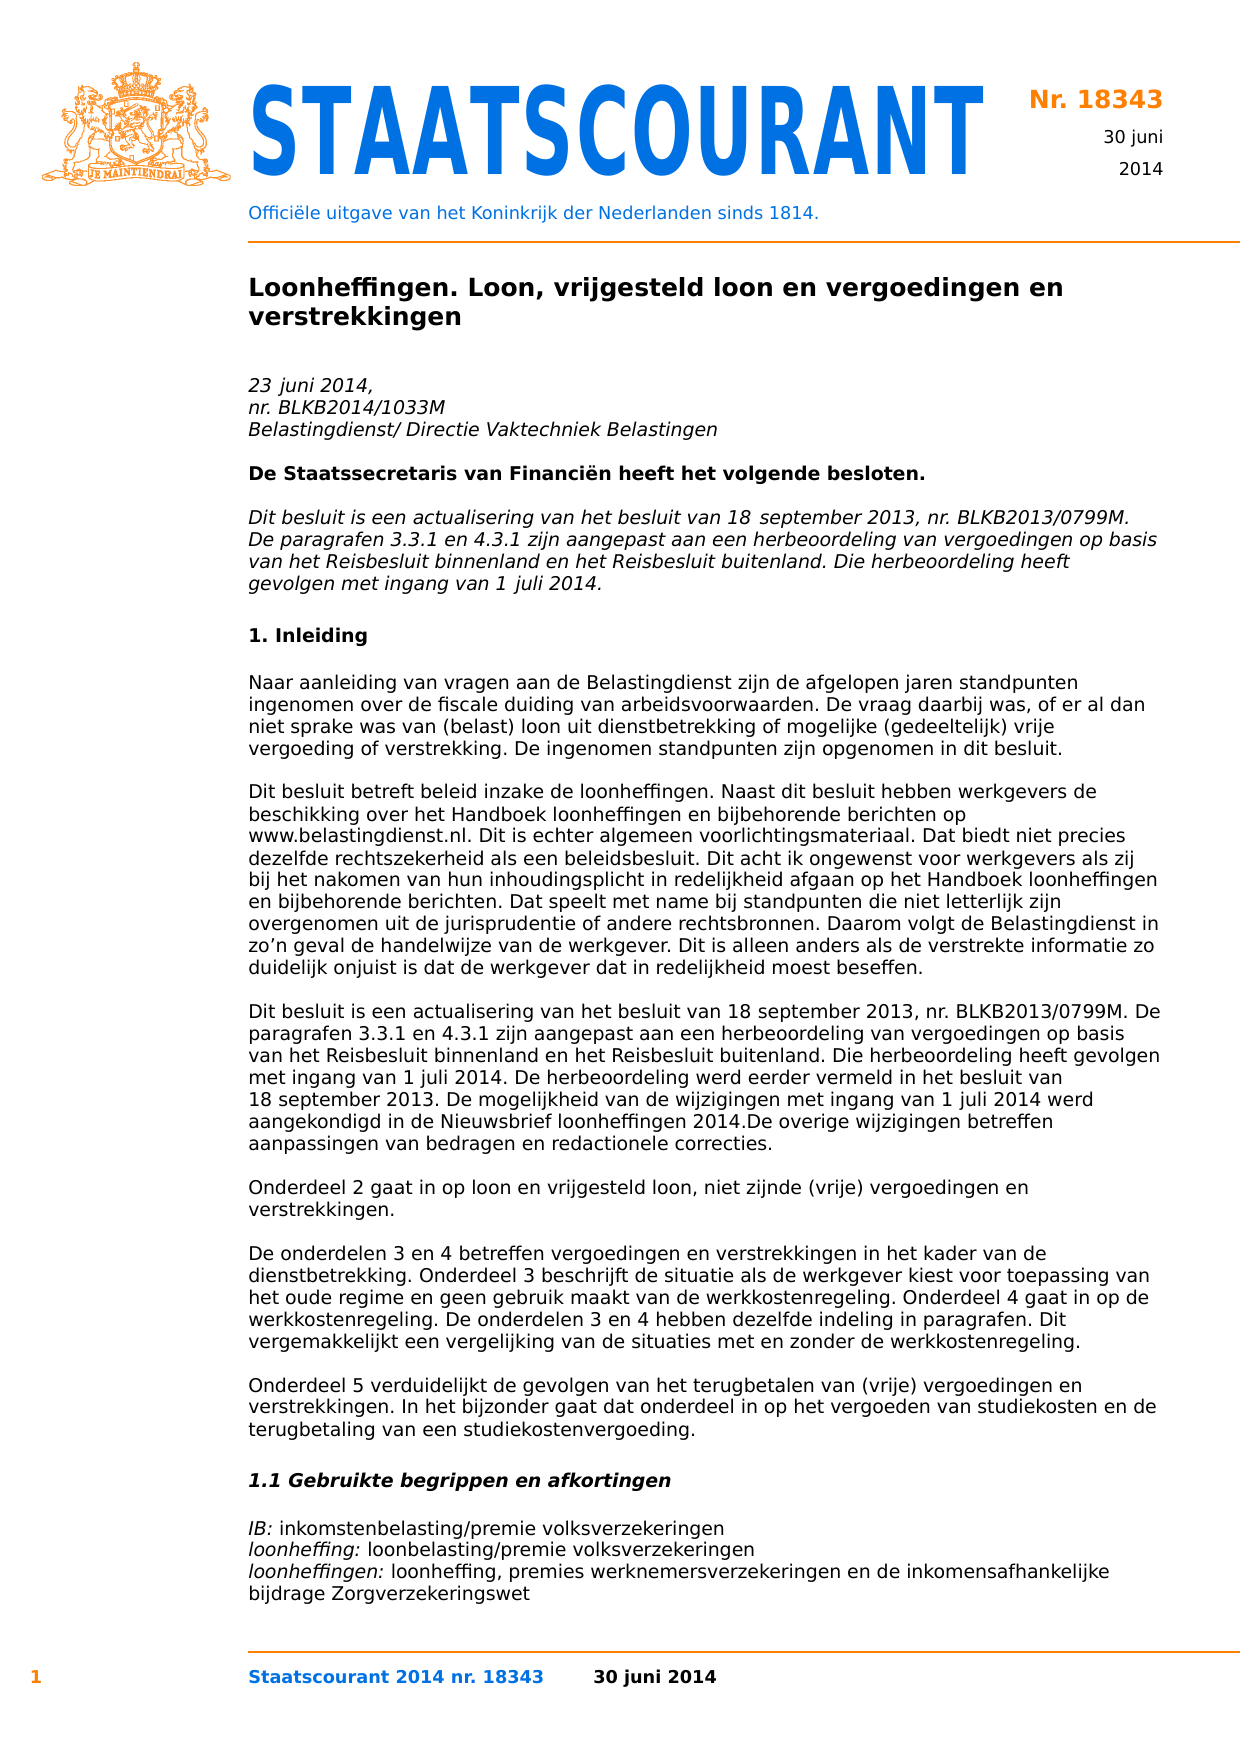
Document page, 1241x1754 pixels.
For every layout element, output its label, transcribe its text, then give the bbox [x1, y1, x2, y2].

text IB: inkomstenbelasting/premie volksverzekeringen [248, 1517, 1163, 1539]
text loonheffingen: loonheffing, premies werknemersverzekeringen en de inkomensafhankelijke bijdrage Zorgverzekeringswet [248, 1561, 1163, 1605]
text Dit besluit betreft beleid inzake de loonheffingen. Naast dit besluit hebben werkgevers de beschikking over het Handboek loonheffingen en bijbehorende berichten op www.belastingdienst.nl. Dit is echter algemeen voorlichtingsmateriaal. Dat biedt niet precies dezelfde rechtszekerheid als een beleidsbesluit. Dit acht ik ongewenst voor werkgevers als zij bij het nakomen van hun inhoudingsplicht in redelijkheid afgaan op het Handboek loonheffingen en bijbehorende berichten. Dat speelt met name bij standpunten die niet letterlijk zijn overgenomen uit de jurisprudentie of andere rechtsbronnen. Daarom volgt de Belastingdienst in zo’n geval de handelwijze van de werkgever. Dit is alleen anders als de verstrekte informatie zo duidelijk onjuist is dat de werkgever dat in redelijkheid moest beseffen. [248, 781, 1163, 979]
subtitle 1. Inleiding [248, 625, 1163, 647]
text Naar aanleiding van vragen aan de Belastingdienst zijn de afgelopen jaren standpunten ingenomen over de fiscale duiding van arbeidsvoorwaarden. De vraag daarbij was, of er al dan niet sprake was van (belast) loon uit dienstbetrekking of mogelijke (gedeeltelijk) vrije vergoeding of verstrekking. De ingenomen standpunten zijn opgenomen in dit besluit. [248, 672, 1163, 759]
table_cell Officiële uitgave van het Koninkrijk der Nederlanden sinds 1814. [248, 203, 1240, 241]
text nr. BLKB2014/1033M [248, 397, 1163, 419]
picture [41, 62, 231, 186]
table_header Nr. 18343 [998, 62, 1240, 121]
text Onderdeel 2 gaat in op loon en vrijgesteld loon, niet zijnde (vrije) vergoedingen en verstrekkingen. [248, 1177, 1163, 1221]
text Dit besluit is een actualisering van het besluit van 18 september 2013, nr. BLKB2013/0799M. De paragrafen 3.3.1 en 4.3.1 zijn aangepast aan een herbeoordeling van vergoedingen op basis van het Reisbesluit binnenland en het Reisbesluit buitenland. Die herbeoordeling heeft gevolgen met ingang van 1 juli 2014. De herbeoordeling werd eerder vermeld in het besluit van 18 september 2013. De mogelijkheid van de wijzigingen met ingang van 1 juli 2014 werd aangekondigd in de Nieuwsbrief loonheffingen 2014.De overige wijzigingen betreffen aanpassingen van bedragen en redactionele correcties. [248, 1001, 1163, 1155]
table_header STAATSCOURANT [248, 62, 998, 203]
table_header [25, 62, 248, 241]
text Onderdeel 5 verduidelijkt de gevolgen van het terugbetalen van (vrije) vergoedingen en verstrekkingen. In het bijzonder gaat dat onderdeel in op het vergoeden van studiekosten en de terugbetaling van een studiekostenvergoeding. [248, 1374, 1163, 1440]
subtitle 1.1 Gebruikte begrippen en afkortingen [248, 1470, 1163, 1492]
text Belastingdienst/ Directie Vaktechniek Belastingen [248, 419, 1163, 441]
text De onderdelen 3 en 4 betreffen vergoedingen en verstrekkingen in het kader van de dienstbetrekking. Onderdeel 3 beschrijft de situatie als de werkgever kiest voor toepassing van het oude regime en geen gebruik maakt van de werkkostenregeling. Onderdeel 4 gaat in op de werkkostenregeling. De onderdelen 3 en 4 hebben dezelfde indeling in paragrafen. Dit vergemakkelijkt een vergelijking van de situaties met en zonder de werkkostenregeling. [248, 1243, 1163, 1353]
text De Staatssecretaris van Financiën heeft het volgende besloten. [248, 463, 1163, 485]
text 23 juni 2014, [248, 375, 1163, 397]
text Dit besluit is een actualisering van het besluit van 18 september 2013, nr. BLKB2013/0799M. De paragrafen 3.3.1 en 4.3.1 zijn aangepast aan een herbeoordeling van vergoedingen op basis van het Reisbesluit binnenland en het Reisbesluit buitenland. Die herbeoordeling heeft gevolgen met ingang van 1 juli 2014. [248, 507, 1163, 595]
text loonheffing: loonbelasting/premie volksverzekeringen [248, 1539, 1163, 1561]
table_cell 2014 [998, 153, 1240, 203]
subtitle Loonheffingen. Loon, vrijgesteld loon en vergoedingen en verstrekkingen [248, 273, 1163, 331]
table_cell 30 juni [998, 121, 1240, 153]
